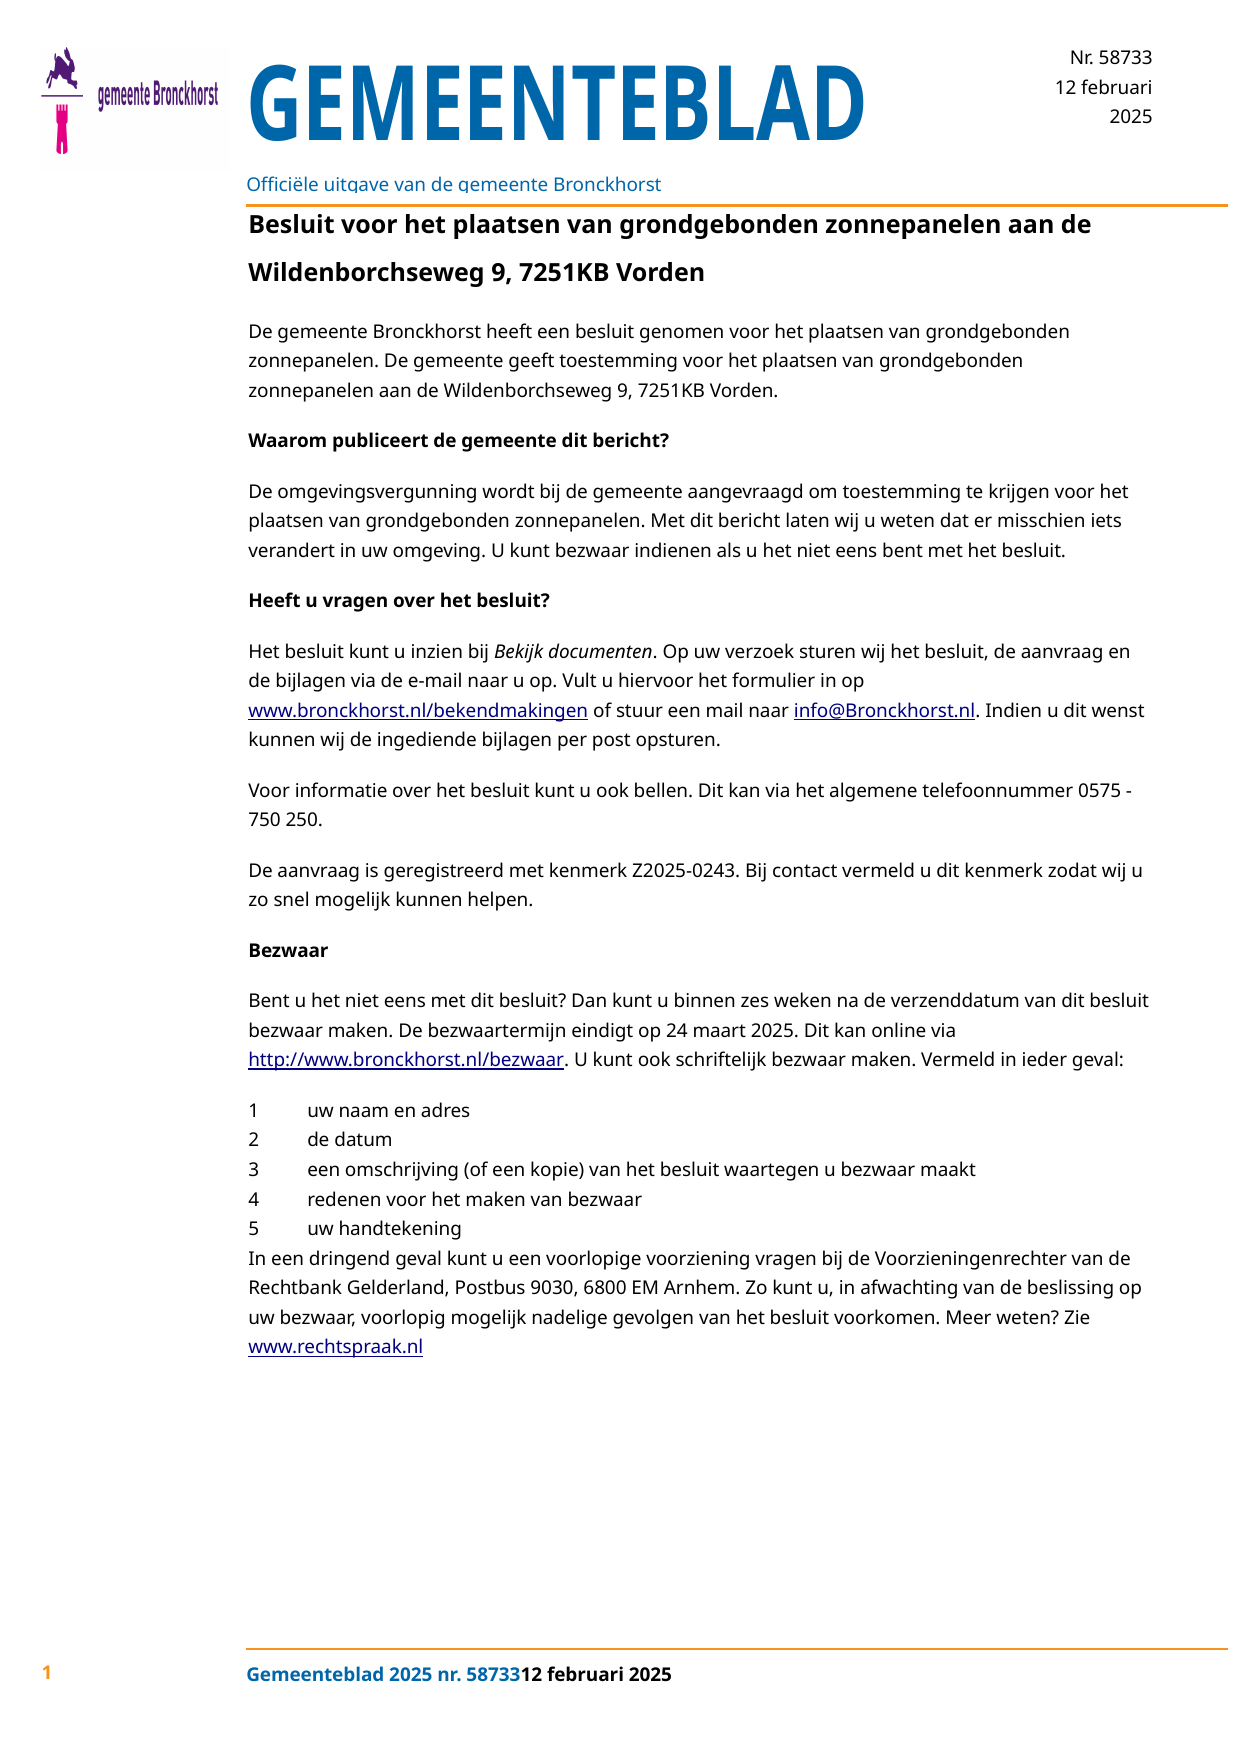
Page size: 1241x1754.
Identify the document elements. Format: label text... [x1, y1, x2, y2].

text In een dringend geval kunt u een voorlopige voorziening vragen bij de Voorzieningenrechter van de Rechtbank Gelderland, Postbus 9030, 6800 EM Arnhem. Zo kunt u, in afwachting van de beslissing op uw bezwaar, voorlopig mogelijk nadelige gevolgen van het besluit voorkomen. Meer weten? Zie www.rechtspraak.nl [248, 1245, 1152, 1359]
text De omgevingsvergunning wordt bij de gemeente aangevraagd om toestemming te krijgen voor het plaatsen van grondgebonden zonnepanelen. Met dit bericht laten wij u weten dat er misschien iets verandert in uw omgeving. U kunt bezwaar indienen als u het niet eens bent met het besluit. [248, 478, 1152, 563]
text Het besluit kunt u inzien bij Bekijk documenten. Op uw verzoek sturen wij het besluit, de aanvraag en de bijlagen via de e-mail naar u op. Vult u hiervoor het formulier in op www.bronckhorst.nl/bekendmakingen of stuur een mail naar info@Bronckhorst.nl. Indien u dit wenst kunnen wij de ingediende bijlagen per post opsturen. [248, 638, 1152, 752]
text Bezwaar [248, 937, 1152, 963]
list uw handtekening [248, 1215, 1152, 1241]
text De aanvraag is geregistreerd met kenmerk Z2025-0243. Bij contact vermeld u dit kenmerk zodat wij u zo snel mogelijk kunnen helpen. [248, 857, 1152, 912]
text Besluit voor het plaatsen van grondgebonden zonnepanelen aan de Wildenborchseweg 9, 7251KB Vorden [248, 207, 1152, 288]
list een omschrijving (of een kopie) van het besluit waartegen u bezwaar maakt [248, 1156, 1152, 1182]
list uw naam en adres [248, 1097, 1152, 1123]
text De gemeente Bronckhorst heeft een besluit genomen voor het plaatsen van grondgebonden zonnepanelen. De gemeente geeft toestemming voor het plaatsen van grondgebonden zonnepanelen aan de Wildenborchseweg 9, 7251KB Vorden. [248, 318, 1152, 403]
text Voor informatie over het besluit kunt u ook bellen. Dit kan via het algemene telefoonnummer 0575 - 750 250. [248, 777, 1152, 832]
picture [41, 47, 231, 172]
list redenen voor het maken van bezwaar [248, 1186, 1152, 1212]
list de datum [248, 1127, 1152, 1152]
text Waarom publiceert de gemeente dit bericht? [248, 427, 1152, 453]
text Heeft u vragen over het besluit? [248, 587, 1152, 613]
text Bent u het niet eens met dit besluit? Dan kunt u binnen zes weken na de verzenddatum van dit besluit bezwaar maken. De bezwaartermijn eindigt op 24 maart 2025. Dit kan online via http://www.bronckhorst.nl/bezwaar. U kunt ook schriftelijk bezwaar maken. Vermeld in ieder geval: [248, 987, 1152, 1072]
